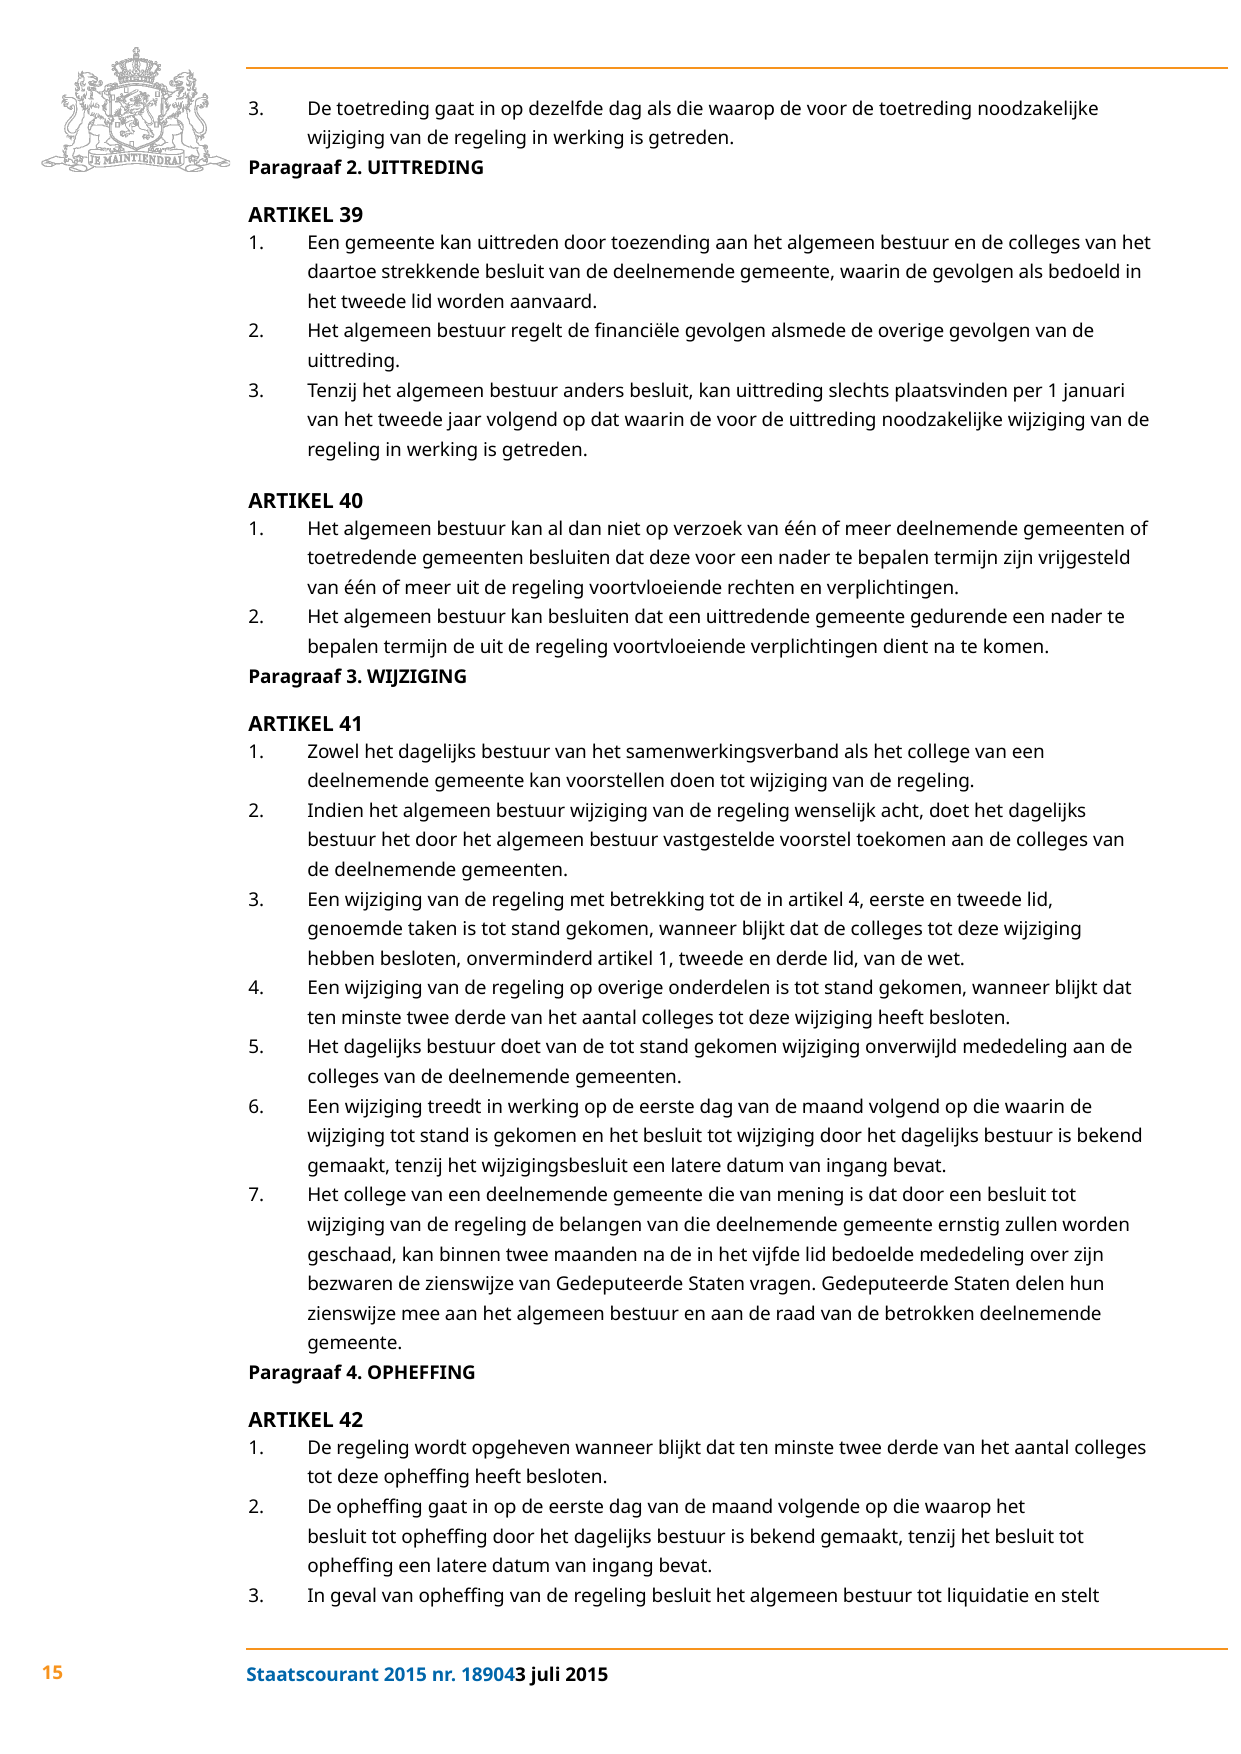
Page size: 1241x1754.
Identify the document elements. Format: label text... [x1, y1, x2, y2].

list Het algemeen bestuur kan al dan niet op verzoek van één of meer deelnemende gemeenten of toetredende gemeenten besluiten dat deze voor een nader te bepalen termijn zijn vrijgesteld van één of meer uit de regeling voortvloeiende rechten en verplichtingen. [248, 515, 1152, 600]
list De regeling wordt opgeheven wanneer blijkt dat ten minste twee derde van het aantal colleges tot deze opheffing heeft besloten. [248, 1434, 1152, 1489]
list Een wijziging van de regeling met betrekking tot de in artikel 4, eerste en tweede lid, genoemde taken is tot stand gekomen, wanneer blijkt dat de colleges tot deze wijziging hebben besloten, onverminderd artikel 1, tweede en derde lid, van de wet. [248, 886, 1152, 971]
text ARTIKEL 39 [248, 201, 1152, 229]
text ARTIKEL 41 [248, 709, 1152, 738]
list In geval van opheffing van de regeling besluit het algemeen bestuur tot liquidatie en stelt [248, 1582, 1152, 1608]
list De opheffing gaat in op de eerste dag van de maand volgende op die waarop het [248, 1493, 1152, 1519]
list Een gemeente kan uittreden door toezending aan het algemeen bestuur en de colleges van het daartoe strekkende besluit van de deelnemende gemeente, waarin de gevolgen als bedoeld in het tweede lid worden aanvaard. [248, 229, 1152, 314]
text Paragraaf 3. WIJZIGING [248, 663, 1152, 688]
list Het dagelijks bestuur doet van de tot stand gekomen wijziging onverwijld mededeling aan de colleges van de deelnemende gemeenten. [248, 1034, 1152, 1089]
list Tenzij het algemeen bestuur anders besluit, kan uittreding slechts plaatsvinden per 1 januari van het tweede jaar volgend op dat waarin de voor de uittreding noodzakelijke wijziging van de regeling in werking is getreden. [248, 377, 1152, 462]
text Paragraaf 4. OPHEFFING [248, 1359, 1152, 1385]
list Indien het algemeen bestuur wijziging van de regeling wenselijk acht, doet het dagelijks bestuur het door het algemeen bestuur vastgestelde voorstel toekomen aan de colleges van de deelnemende gemeenten. [248, 797, 1152, 882]
list Het algemeen bestuur kan besluiten dat een uittredende gemeente gedurende een nader te bepalen termijn de uit de regeling voortvloeiende verplichtingen dient na te komen. [248, 604, 1152, 659]
text ARTIKEL 40 [248, 486, 1152, 515]
list besluit tot opheffing door het dagelijks bestuur is bekend gemaakt, tenzij het besluit tot opheffing een latere datum van ingang bevat. [248, 1523, 1152, 1578]
list Zowel het dagelijks bestuur van het samenwerkingsverband als het college van een deelnemende gemeente kan voorstellen doen tot wijziging van de regeling. [248, 738, 1152, 793]
text ARTIKEL 42 [248, 1406, 1152, 1434]
text Paragraaf 2. UITTREDING [248, 154, 1152, 180]
list Het algemeen bestuur regelt de financiële gevolgen alsmede de overige gevolgen van de uittreding. [248, 318, 1152, 373]
list De toetreding gaat in op dezelfde dag als die waarop de voor de toetreding noodzakelijke wijziging van de regeling in werking is getreden. [248, 95, 1152, 150]
list Een wijziging treedt in werking op de eerste dag van de maand volgend op die waarin de wijziging tot stand is gekomen en het besluit tot wijziging door het dagelijks bestuur is bekend gemaakt, tenzij het wijzigingsbesluit een latere datum van ingang bevat. [248, 1093, 1152, 1178]
list Een wijziging van de regeling op overige onderdelen is tot stand gekomen, wanneer blijkt dat ten minste twee derde van het aantal colleges tot deze wijziging heeft besloten. [248, 974, 1152, 1030]
picture [41, 47, 231, 172]
list Het college van een deelnemende gemeente die van mening is dat door een besluit tot wijziging van de regeling de belangen van die deelnemende gemeente ernstig zullen worden geschaad, kan binnen twee maanden na de in het vijfde lid bedoelde mededeling over zijn bezwaren de zienswijze van Gedeputeerde Staten vragen. Gedeputeerde Staten delen hun zienswijze mee aan het algemeen bestuur en aan de raad van de betrokken deelnemende gemeente. [248, 1182, 1152, 1355]
